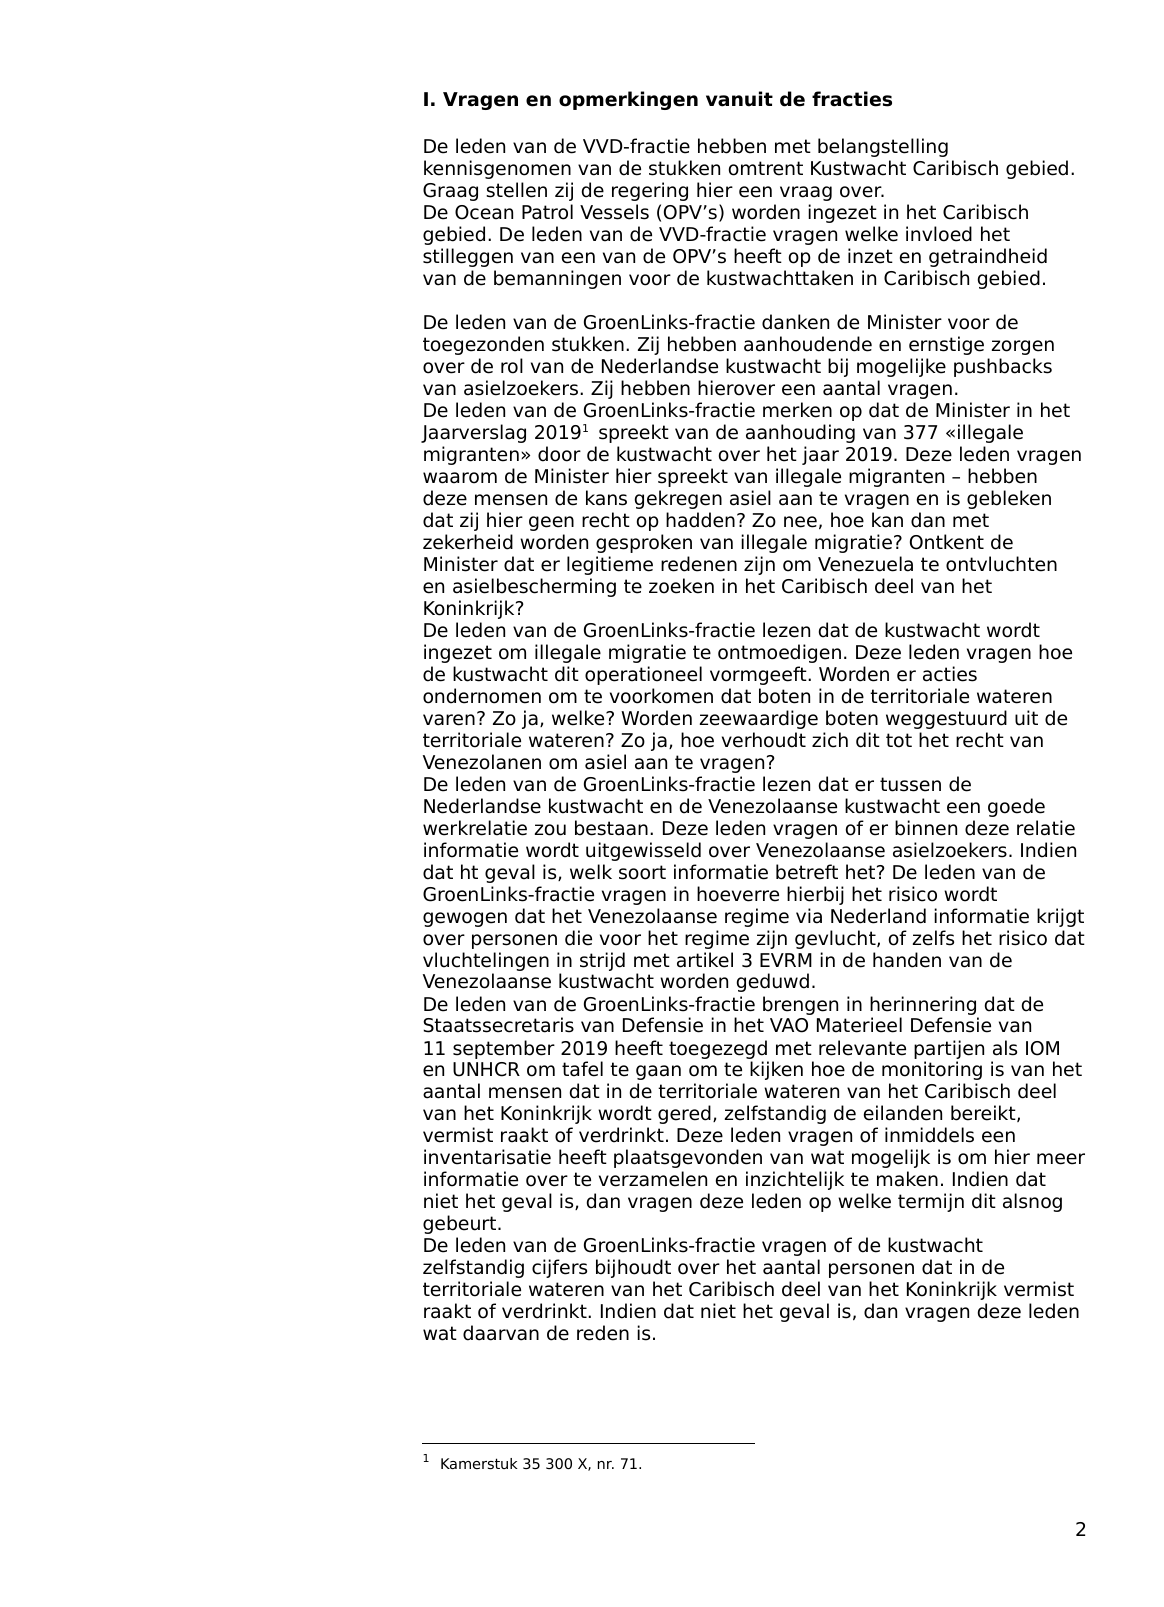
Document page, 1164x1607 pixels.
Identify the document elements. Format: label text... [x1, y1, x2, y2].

text De leden van de GroenLinks-fractie lezen dat de kustwacht wordt ingezet om illegale migratie te ontmoedigen. Deze leden vragen hoe de kustwacht dit operationeel vormgeeft. Worden er acties ondernomen om te voorkomen dat boten in de territoriale wateren varen? Zo ja, welke? Worden zeewaardige boten weggestuurd uit de territoriale wateren? Zo ja, hoe verhoudt zich dit tot het recht van Venezolanen om asiel aan te vragen? [422, 620, 1087, 774]
subtitle I. Vragen en opmerkingen vanuit de fracties [422, 89, 1087, 111]
text De leden van de GroenLinks-fractie danken de Minister voor de toegezonden stukken. Zij hebben aanhoudende en ernstige zorgen over de rol van de Nederlandse kustwacht bij mogelijke pushbacks van asielzoekers. Zij hebben hierover een aantal vragen. [422, 312, 1087, 400]
text Kamerstuk 35 300 X, nr. 71. [422, 1452, 1087, 1474]
text De Ocean Patrol Vessels (OPV’s) worden ingezet in het Caribisch gebied. De leden van de VVD-fractie vragen welke invloed het stilleggen van een van de OPV’s heeft op de inzet en getraindheid van de bemanningen voor de kustwachttaken in Caribisch gebied. [422, 202, 1087, 290]
text De leden van de VVD-fractie hebben met belangstelling kennisgenomen van de stukken omtrent Kustwacht Caribisch gebied. Graag stellen zij de regering hier een vraag over. [422, 136, 1087, 202]
text De leden van de GroenLinks-fractie brengen in herinnering dat de Staatssecretaris van Defensie in het VAO Materieel Defensie van 11 september 2019 heeft toegezegd met relevante partijen als IOM en UNHCR om tafel te gaan om te kijken hoe de monitoring is van het aantal mensen dat in de territoriale wateren van het Caribisch deel van het Koninkrijk wordt gered, zelfstandig de eilanden bereikt, vermist raakt of verdrinkt. Deze leden vragen of inmiddels een inventarisatie heeft plaatsgevonden van wat mogelijk is om hier meer informatie over te verzamelen en inzichtelijk te maken. Indien dat niet het geval is, dan vragen deze leden op welke termijn dit alsnog gebeurt. [422, 993, 1087, 1235]
text De leden van de GroenLinks-fractie lezen dat er tussen de Nederlandse kustwacht en de Venezolaanse kustwacht een goede werkrelatie zou bestaan. Deze leden vragen of er binnen deze relatie informatie wordt uitgewisseld over Venezolaanse asielzoekers. Indien dat ht geval is, welk soort informatie betreft het? De leden van de GroenLinks-fractie vragen in hoeverre hierbij het risico wordt gewogen dat het Venezolaanse regime via Nederland informatie krijgt over personen die voor het regime zijn gevlucht, of zelfs het risico dat vluchtelingen in strijd met artikel 3 EVRM in de handen van de Venezolaanse kustwacht worden geduwd. [422, 774, 1087, 993]
text De leden van de GroenLinks-fractie vragen of de kustwacht zelfstandig cijfers bijhoudt over het aantal personen dat in de territoriale wateren van het Caribisch deel van het Koninkrijk vermist raakt of verdrinkt. Indien dat niet het geval is, dan vragen deze leden wat daarvan de reden is. [422, 1235, 1087, 1345]
text De leden van de GroenLinks-fractie merken op dat de Minister in het Jaarverslag 2019 spreekt van de aanhouding van 377 «illegale migranten» door de kustwacht over het jaar 2019. Deze leden vragen waarom de Minister hier spreekt van illegale migranten – hebben deze mensen de kans gekregen asiel aan te vragen en is gebleken dat zij hier geen recht op hadden? Zo nee, hoe kan dan met zekerheid worden gesproken van illegale migratie? Ontkent de Minister dat er legitieme redenen zijn om Venezuela te ontvluchten en asielbescherming te zoeken in het Caribisch deel van het Koninkrijk? [422, 400, 1087, 620]
